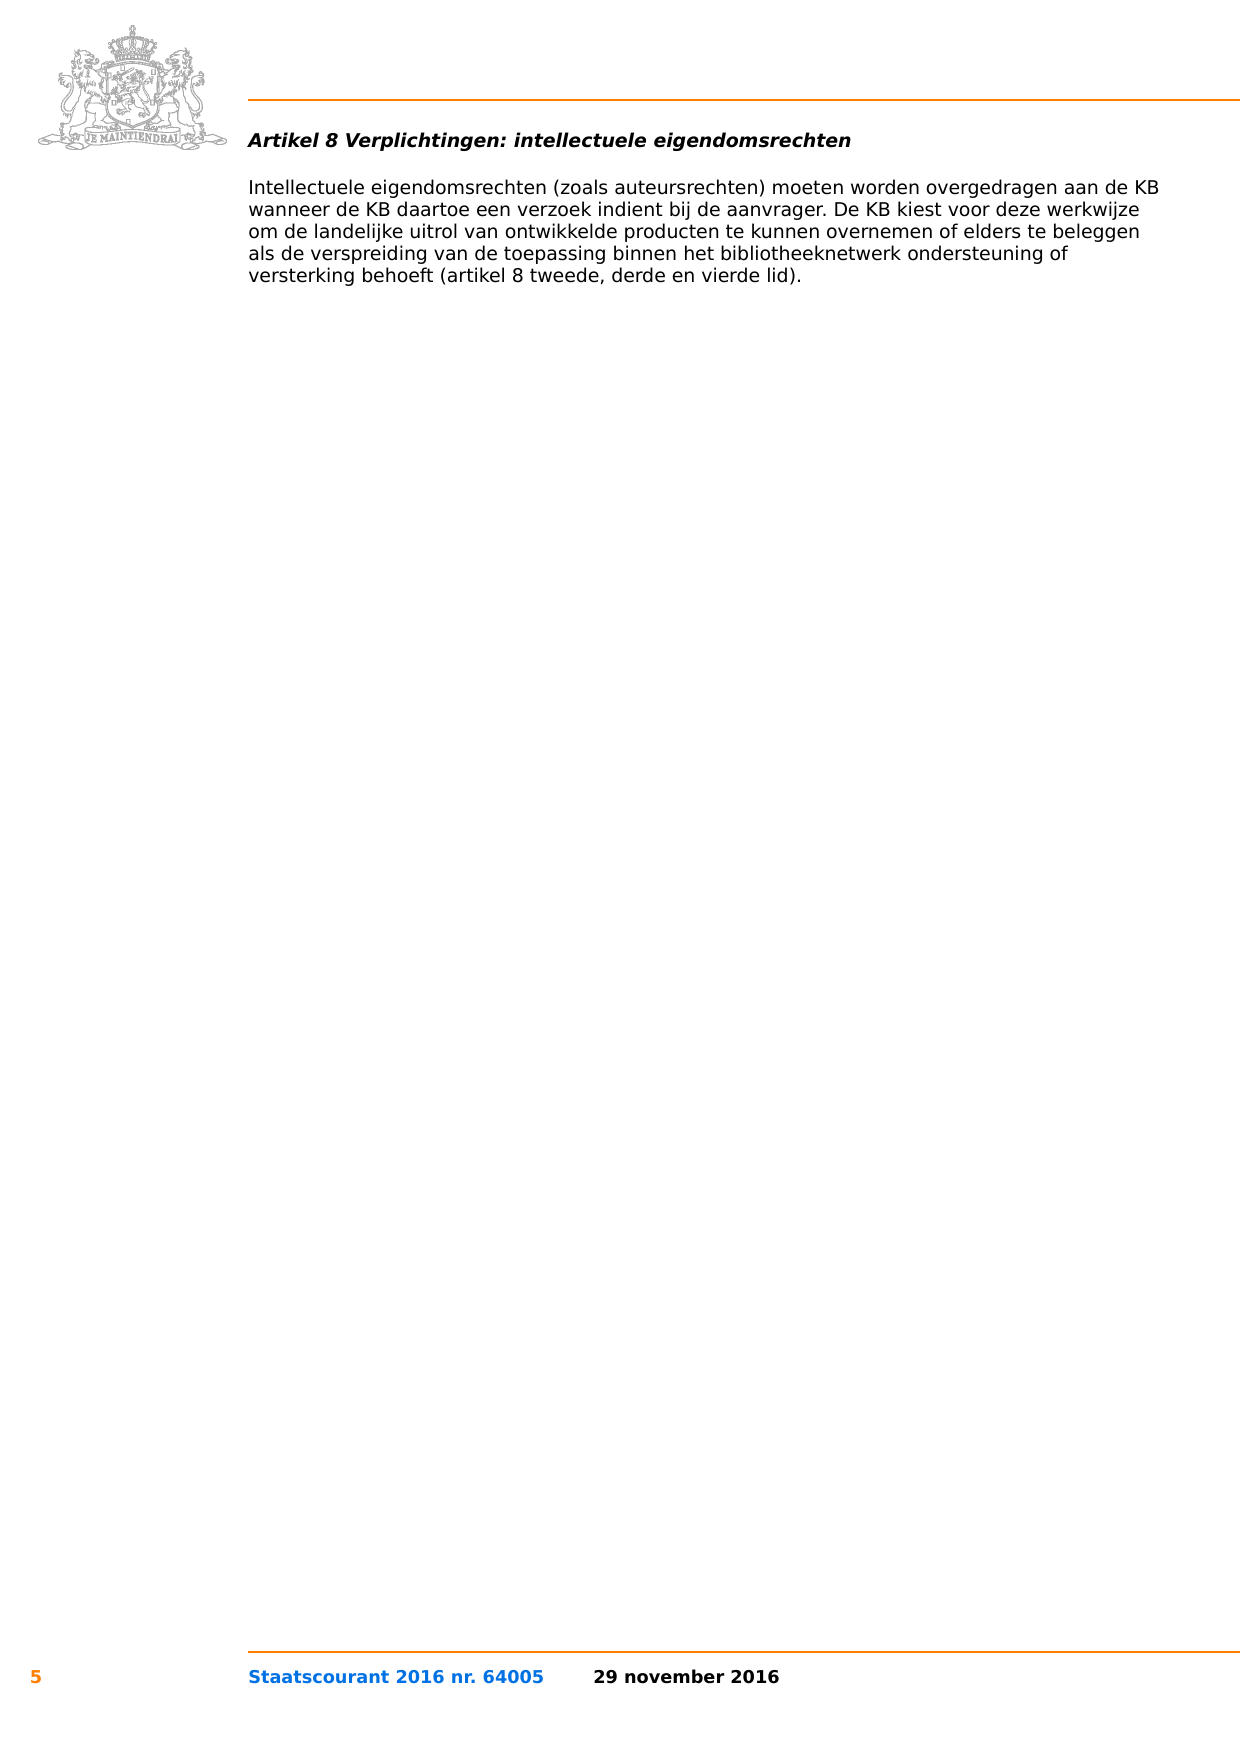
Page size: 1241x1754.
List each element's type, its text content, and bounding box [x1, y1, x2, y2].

picture [38, 25, 227, 150]
subtitle Artikel 8 Verplichtingen: intellectuele eigendomsrechten [248, 130, 1163, 152]
text Intellectuele eigendomsrechten (zoals auteursrechten) moeten worden overgedragen aan de KB wanneer de KB daartoe een verzoek indient bij de aanvrager. De KB kiest voor deze werkwijze om de landelijke uitrol van ontwikkelde producten te kunnen overnemen of elders te beleggen als de verspreiding van de toepassing binnen het bibliotheeknetwerk ondersteuning of versterking behoeft (artikel 8 tweede, derde en vierde lid). [248, 177, 1163, 287]
